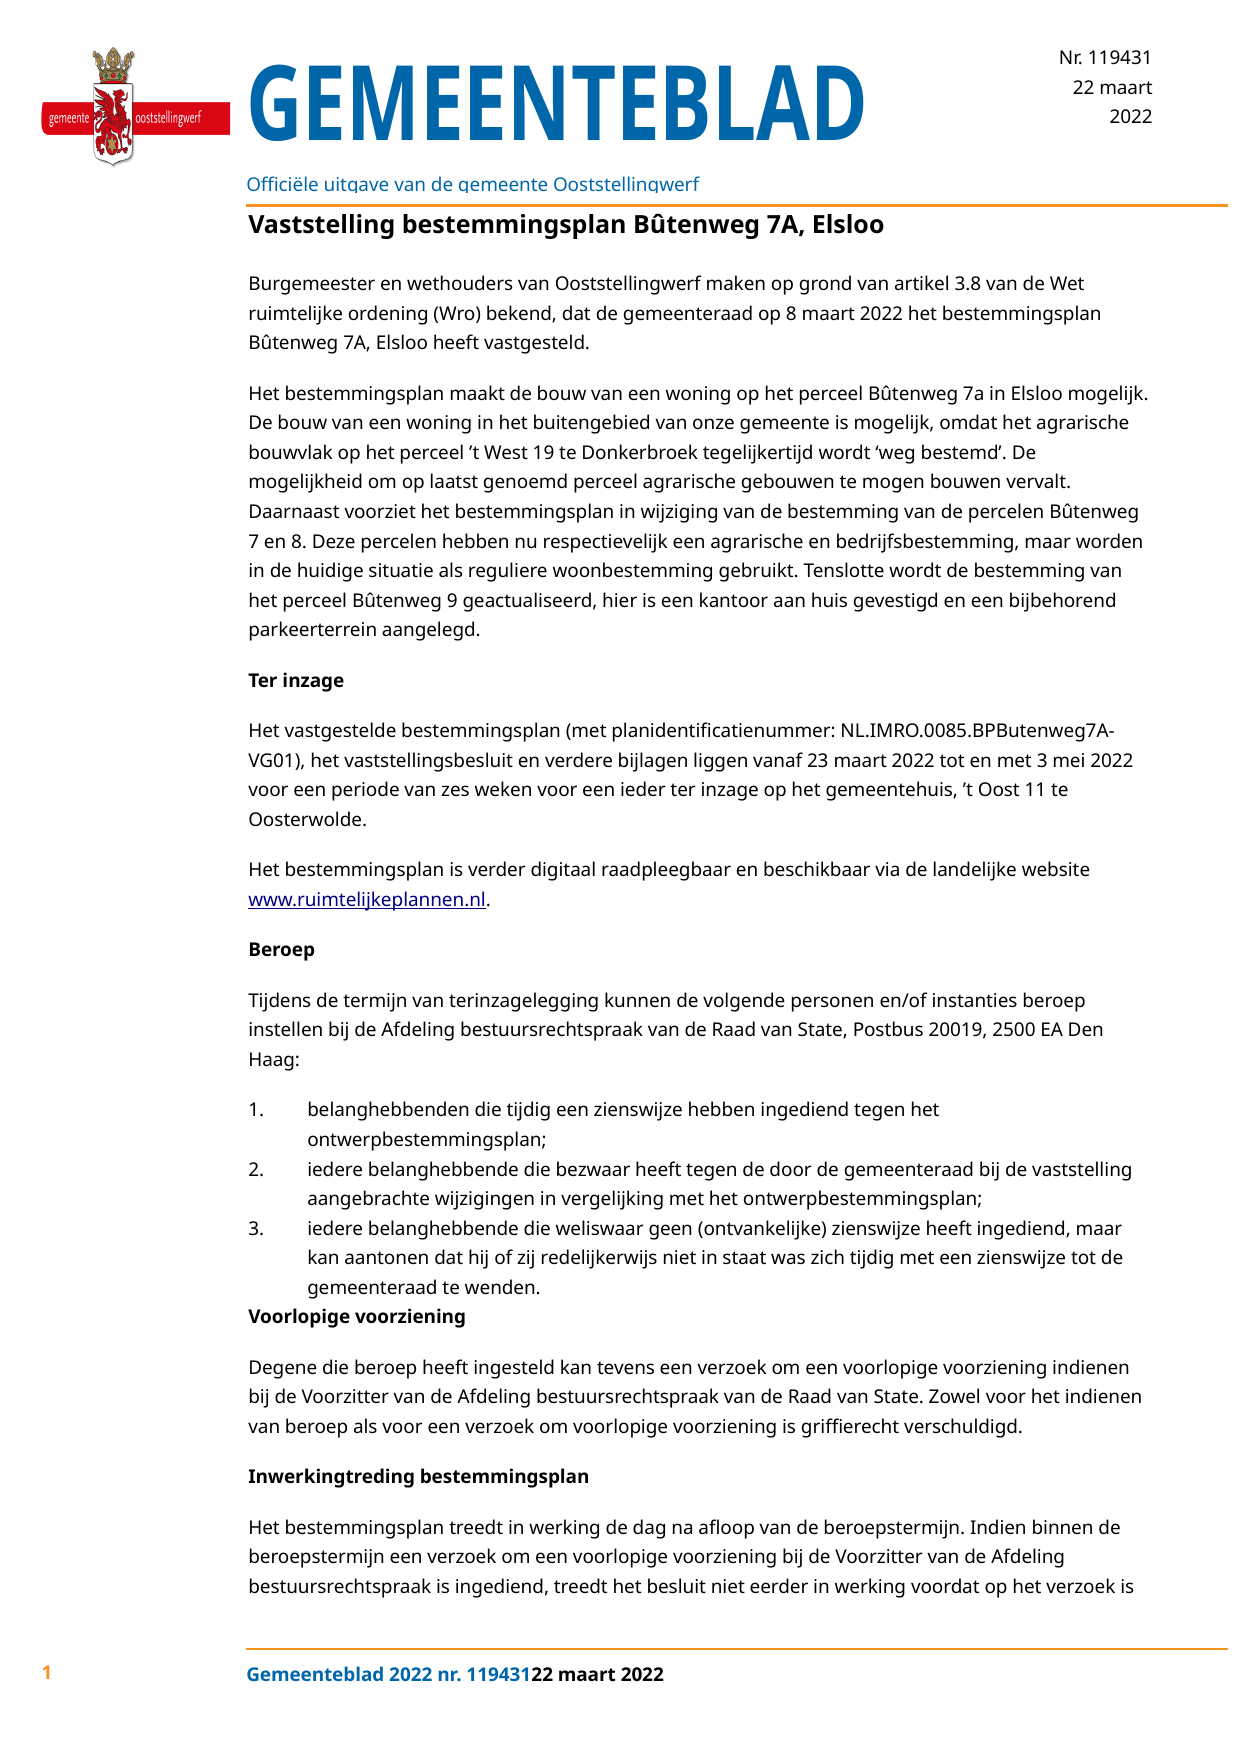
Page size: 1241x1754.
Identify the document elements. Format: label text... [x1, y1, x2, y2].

list belanghebbenden die tijdig een zienswijze hebben ingediend tegen het ontwerpbestemmingsplan; [248, 1097, 1152, 1152]
text Inwerkingtreding bestemmingsplan [248, 1464, 1152, 1489]
text Ter inzage [248, 667, 1152, 693]
text Tijdens de termijn van terinzagelegging kunnen de volgende personen en/of instanties beroep instellen bij de Afdeling bestuursrechtspraak van de Raad van State, Postbus 20019, 2500 EA Den Haag: [248, 987, 1152, 1072]
picture [41, 47, 231, 172]
text Vaststelling bestemmingsplan Bûtenweg 7A, Elsloo [248, 207, 1152, 241]
text Degene die beroep heeft ingesteld kan tevens een verzoek om een voorlopige voorziening indienen bij de Voorzitter van de Afdeling bestuursrechtspraak van de Raad van State. Zowel voor het indienen van beroep als voor een verzoek om voorlopige voorziening is griffierecht verschuldigd. [248, 1354, 1152, 1439]
text Burgemeester en wethouders van Ooststellingwerf maken op grond van artikel 3.8 van de Wet ruimtelijke ordening (Wro) bekend, dat de gemeenteraad op 8 maart 2022 het bestemmingsplan Bûtenweg 7A, Elsloo heeft vastgesteld. [248, 270, 1152, 355]
text Het bestemmingsplan is verder digitaal raadpleegbaar en beschikbaar via de landelijke website www.ruimtelijkeplannen.nl. [248, 857, 1152, 912]
text Het bestemmingsplan treedt in werking de dag na afloop van de beroepstermijn. Indien binnen de beroepstermijn een verzoek om een voorlopige voorziening bij de Voorzitter van de Afdeling bestuursrechtspraak is ingediend, treedt het besluit niet eerder in werking voordat op het verzoek is [248, 1514, 1152, 1599]
text Voorlopige voorziening [248, 1304, 1152, 1329]
text Het bestemmingsplan maakt de bouw van een woning op het perceel Bûtenweg 7a in Elsloo mogelijk. De bouw van een woning in het buitengebied van onze gemeente is mogelijk, omdat het agrarische bouwvlak op het perceel ’t West 19 te Donkerbroek tegelijkertijd wordt ‘weg bestemd’. De mogelijkheid om op laatst genoemd perceel agrarische gebouwen te mogen bouwen vervalt. Daarnaast voorziet het bestemmingsplan in wijziging van de bestemming van de percelen Bûtenweg 7 en 8. Deze percelen hebben nu respectievelijk een agrarische en bedrijfsbestemming, maar worden in de huidige situatie als reguliere woonbestemming gebruikt. Tenslotte wordt de bestemming van het perceel Bûtenweg 9 geactualiseerd, hier is een kantoor aan huis gevestigd en een bijbehorend parkeerterrein aangelegd. [248, 380, 1152, 642]
list iedere belanghebbende die weliswaar geen (ontvankelijke) zienswijze heeft ingediend, maar kan aantonen dat hij of zij redelijkerwijs niet in staat was zich tijdig met een zienswijze tot de gemeenteraad te wenden. [248, 1215, 1152, 1300]
list iedere belanghebbende die bezwaar heeft tegen de door de gemeenteraad bij de vaststelling aangebrachte wijzigingen in vergelijking met het ontwerpbestemmingsplan; [248, 1156, 1152, 1211]
text Beroep [248, 937, 1152, 962]
text Het vastgestelde bestemmingsplan (met planidentificatienummer: NL.IMRO.0085.BPButenweg7A-VG01), het vaststellingsbesluit en verdere bijlagen liggen vanaf 23 maart 2022 tot en met 3 mei 2022 voor een periode van zes weken voor een ieder ter inzage op het gemeentehuis, ’t Oost 11 te Oosterwolde. [248, 717, 1152, 832]
